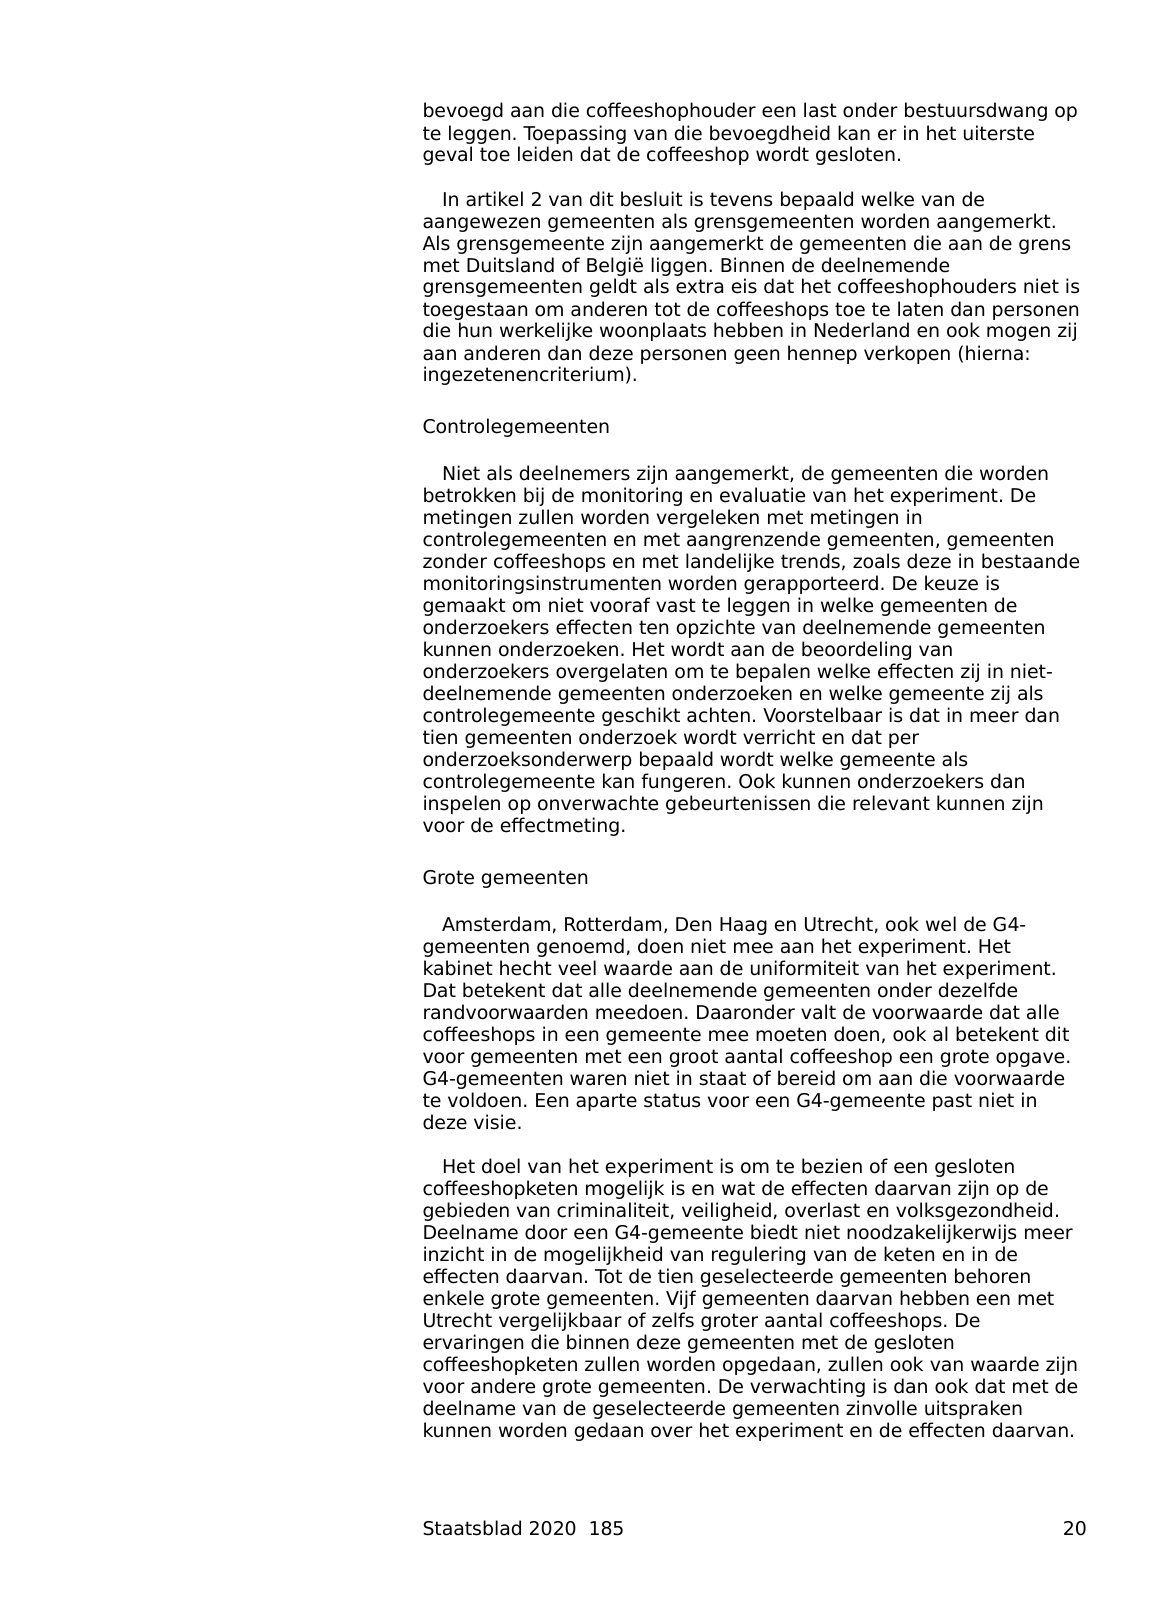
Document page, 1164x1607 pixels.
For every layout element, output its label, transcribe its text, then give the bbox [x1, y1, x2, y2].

text Amsterdam, Rotterdam, Den Haag en Utrecht, ook wel de G4-gemeenten genoemd, doen niet mee aan het experiment. Het kabinet hecht veel waarde aan de uniformiteit van het experiment. Dat betekent dat alle deelnemende gemeenten onder dezelfde randvoorwaarden meedoen. Daaronder valt de voorwaarde dat alle coffeeshops in een gemeente mee moeten doen, ook al betekent dit voor gemeenten met een groot aantal coffeeshop een grote opgave. G4-gemeenten waren niet in staat of bereid om aan die voorwaarde te voldoen. Een aparte status voor een G4-gemeente past niet in deze visie. [422, 914, 1087, 1134]
text In artikel 2 van dit besluit is tevens bepaald welke van de aangewezen gemeenten als grensgemeenten worden aangemerkt. Als grensgemeente zijn aangemerkt de gemeenten die aan de grens met Duitsland of België liggen. Binnen de deelnemende grensgemeenten geldt als extra eis dat het coffeeshophouders niet is toegestaan om anderen tot de coffeeshops toe te laten dan personen die hun werkelijke woonplaats hebben in Nederland en ook mogen zij aan anderen dan deze personen geen hennep verkopen (hierna: ingezetenencriterium). [422, 188, 1087, 386]
subtitle Grote gemeenten [422, 867, 1087, 889]
text bevoegd aan die coffeeshophouder een last onder bestuursdwang op te leggen. Toepassing van die bevoegdheid kan er in het uiterste geval toe leiden dat de coffeeshop wordt gesloten. [422, 100, 1087, 166]
text Niet als deelnemers zijn aangemerkt, de gemeenten die worden betrokken bij de monitoring en evaluatie van het experiment. De metingen zullen worden vergeleken met metingen in controlegemeenten en met aangrenzende gemeenten, gemeenten zonder coffeeshops en met landelijke trends, zoals deze in bestaande monitoringsinstrumenten worden gerapporteerd. De keuze is gemaakt om niet vooraf vast te leggen in welke gemeenten de onderzoekers effecten ten opzichte van deelnemende gemeenten kunnen onderzoeken. Het wordt aan de beoordeling van onderzoekers overgelaten om te bepalen welke effecten zij in niet-deelnemende gemeenten onderzoeken en welke gemeente zij als controlegemeente geschikt achten. Voorstelbaar is dat in meer dan tien gemeenten onderzoek wordt verricht en dat per onderzoeksonderwerp bepaald wordt welke gemeente als controlegemeente kan fungeren. Ook kunnen onderzoekers dan inspelen op onverwachte gebeurtenissen die relevant kunnen zijn voor de effectmeting. [422, 463, 1087, 837]
subtitle Controlegemeenten [422, 416, 1087, 438]
text Het doel van het experiment is om te bezien of een gesloten coffeeshopketen mogelijk is en wat de effecten daarvan zijn op de gebieden van criminaliteit, veiligheid, overlast en volksgezondheid. Deelname door een G4-gemeente biedt niet noodzakelijkerwijs meer inzicht in de mogelijkheid van regulering van de keten en in de effecten daarvan. Tot de tien geselecteerde gemeenten behoren enkele grote gemeenten. Vijf gemeenten daarvan hebben een met Utrecht vergelijkbaar of zelfs groter aantal coffeeshops. De ervaringen die binnen deze gemeenten met de gesloten coffeeshopketen zullen worden opgedaan, zullen ook van waarde zijn voor andere grote gemeenten. De verwachting is dan ook dat met de deelname van de geselecteerde gemeenten zinvolle uitspraken kunnen worden gedaan over het experiment en de effecten daarvan. [422, 1156, 1087, 1442]
